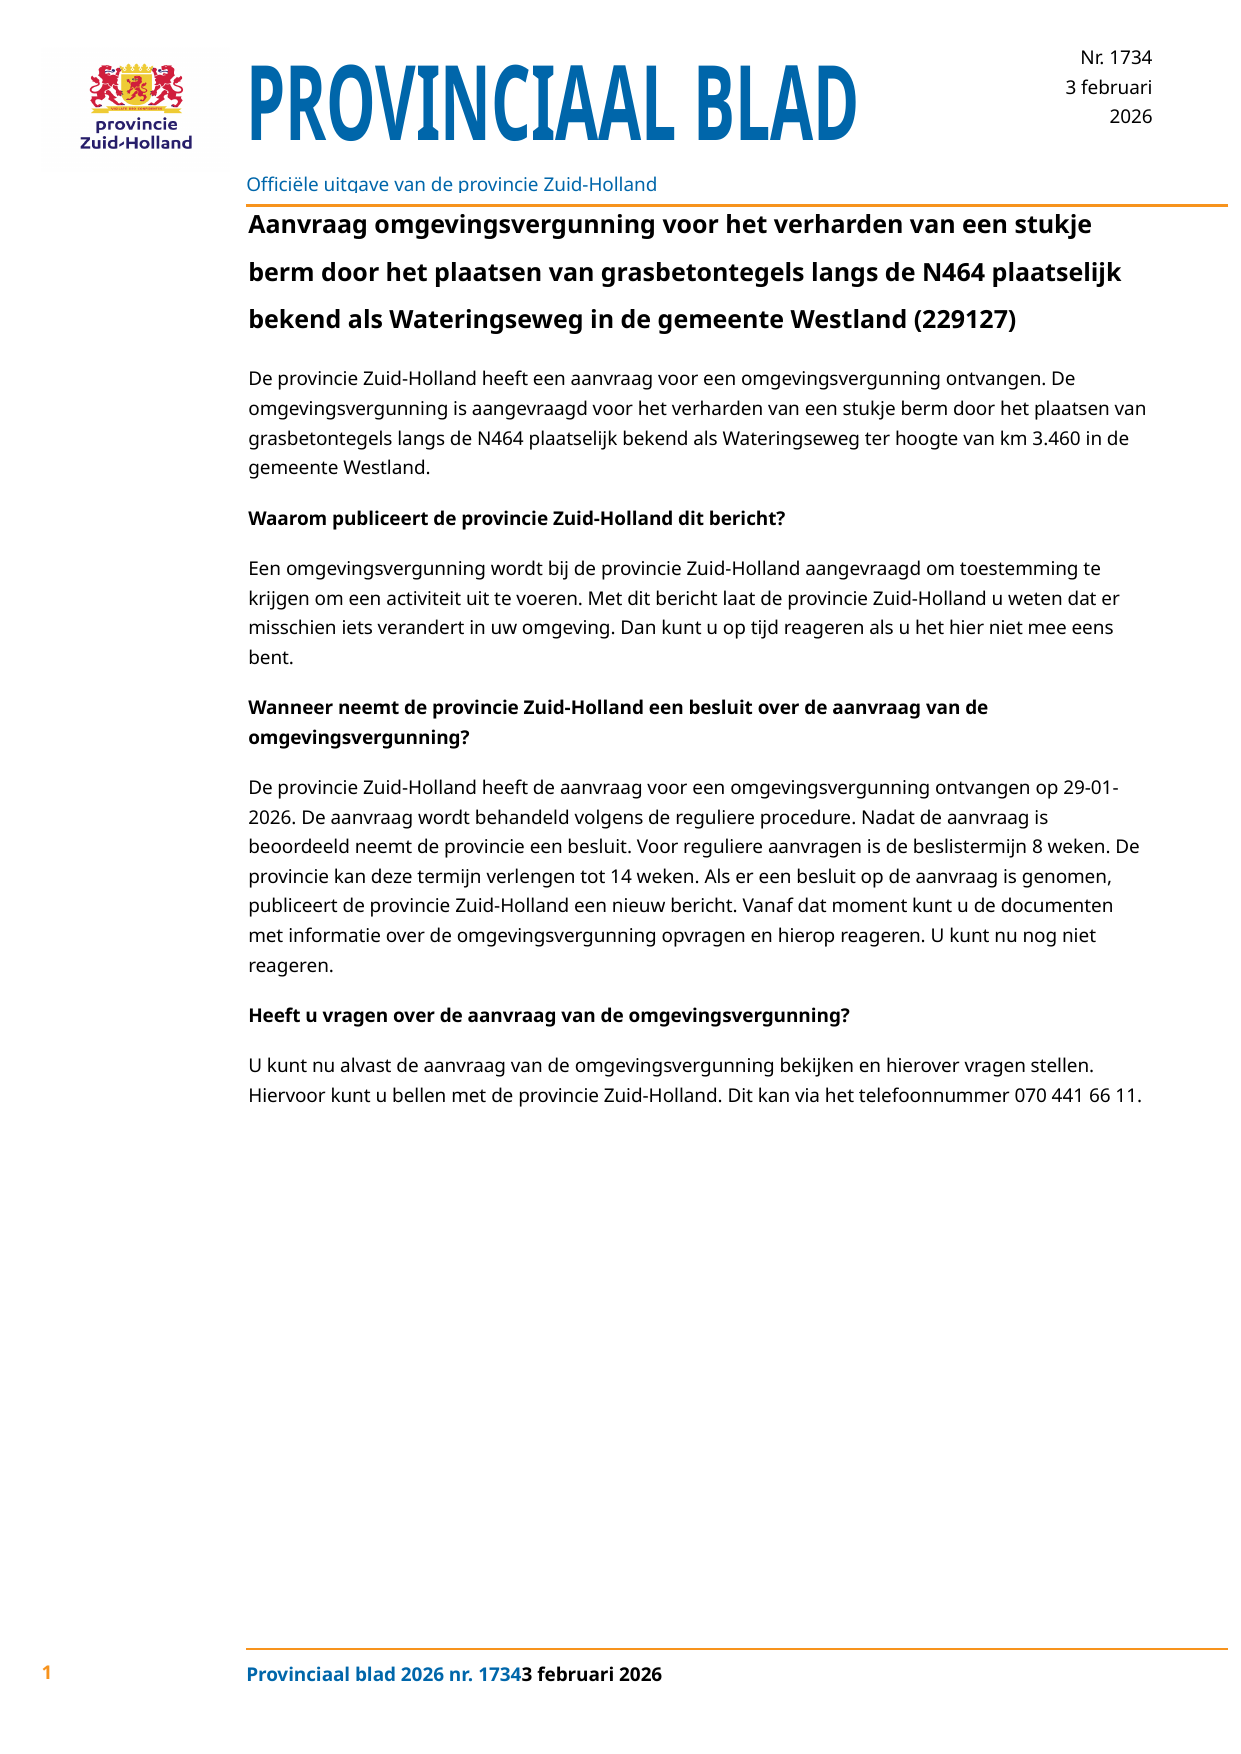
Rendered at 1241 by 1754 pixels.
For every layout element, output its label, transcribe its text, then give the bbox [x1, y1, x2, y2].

text Aanvraag omgevingsvergunning voor het verharden van een stukje berm door het plaatsen van grasbetontegels langs de N464 plaatselijk bekend als Wateringseweg in de gemeente Westland (229127) [248, 207, 1152, 336]
text Heeft u vragen over de aanvraag van de omgevingsvergunning? [248, 1002, 1152, 1028]
text Waarom publiceert de provincie Zuid-Holland dit bericht? [248, 505, 1152, 530]
text Een omgevingsvergunning wordt bij de provincie Zuid-Holland aangevraagd om toestemming te krijgen om een activiteit uit te voeren. Met dit bericht laat de provincie Zuid-Holland u weten dat er misschien iets verandert in uw omgeving. Dan kunt u op tijd reageren als u het hier niet mee eens bent. [248, 555, 1152, 669]
text U kunt nu alvast de aanvraag van de omgevingsvergunning bekijken en hierover vragen stellen. Hiervoor kunt u bellen met de provincie Zuid-Holland. Dit kan via het telefoonnummer 070 441 66 11. [248, 1053, 1152, 1108]
picture [41, 47, 231, 172]
text De provincie Zuid-Holland heeft de aanvraag voor een omgevingsvergunning ontvangen op 29-01-2026. De aanvraag wordt behandeld volgens de reguliere procedure. Nadat de aanvraag is beoordeeld neemt de provincie een besluit. Voor reguliere aanvragen is de beslistermijn 8 weken. De provincie kan deze termijn verlengen tot 14 weken. Als er een besluit op de aanvraag is genomen, publiceert de provincie Zuid-Holland een nieuw bericht. Vanaf dat moment kunt u de documenten met informatie over de omgevingsvergunning opvragen en hierop reageren. U kunt nu nog niet reageren. [248, 774, 1152, 977]
text Wanneer neemt de provincie Zuid-Holland een besluit over de aanvraag van de omgevingsvergunning? [248, 694, 1152, 749]
text De provincie Zuid-Holland heeft een aanvraag voor een omgevingsvergunning ontvangen. De omgevingsvergunning is aangevraagd voor het verharden van een stukje berm door het plaatsen van grasbetontegels langs de N464 plaatselijk bekend als Wateringseweg ter hoogte van km 3.460 in de gemeente Westland. [248, 366, 1152, 480]
